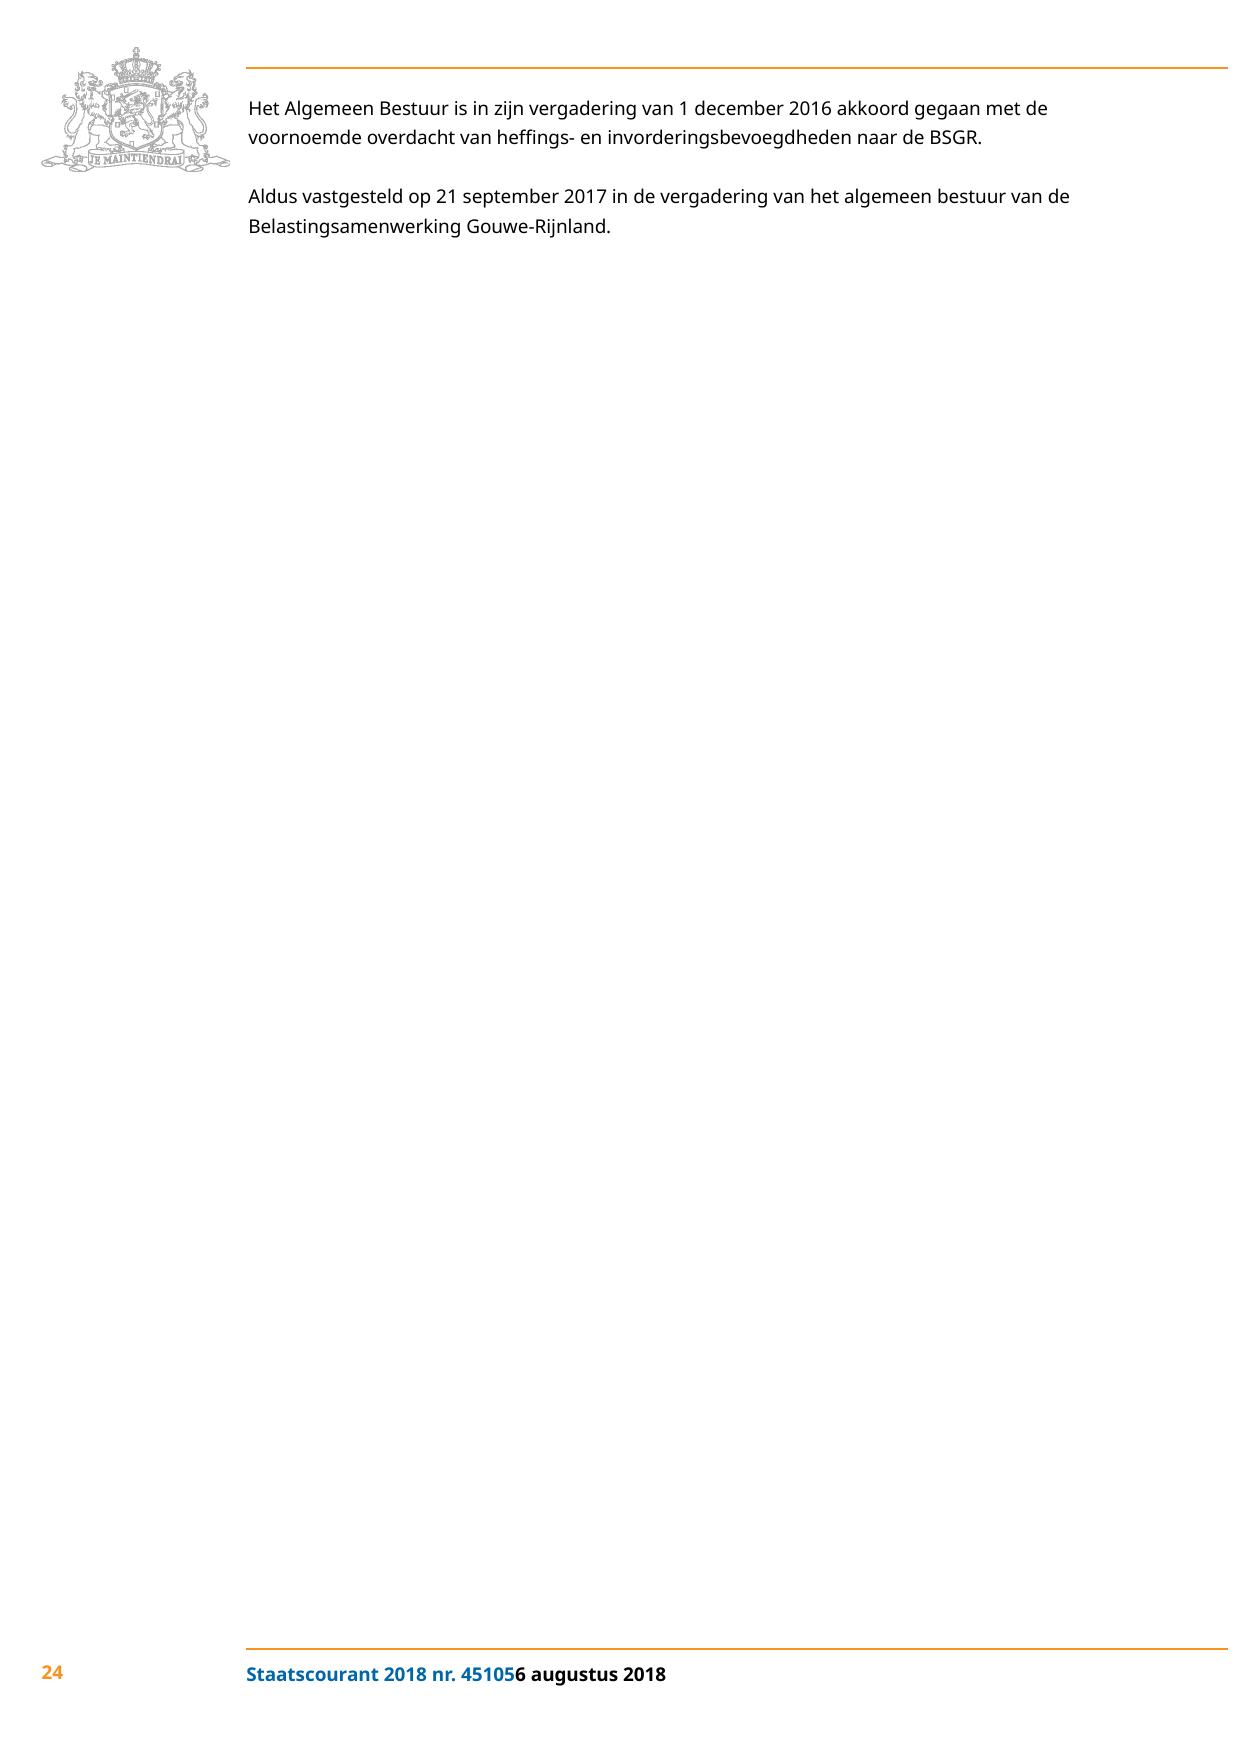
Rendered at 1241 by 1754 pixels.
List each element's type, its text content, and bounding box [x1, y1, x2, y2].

text Aldus vastgesteld op 21 september 2017 in de vergadering van het algemeen bestuur van de Belastingsamenwerking Gouwe-Rijnland. [248, 183, 1152, 239]
text Het Algemeen Bestuur is in zijn vergadering van 1 december 2016 akkoord gegaan met de voornoemde overdacht van heffings- en invorderingsbevoegdheden naar de BSGR. [248, 95, 1152, 150]
picture [41, 47, 231, 172]
